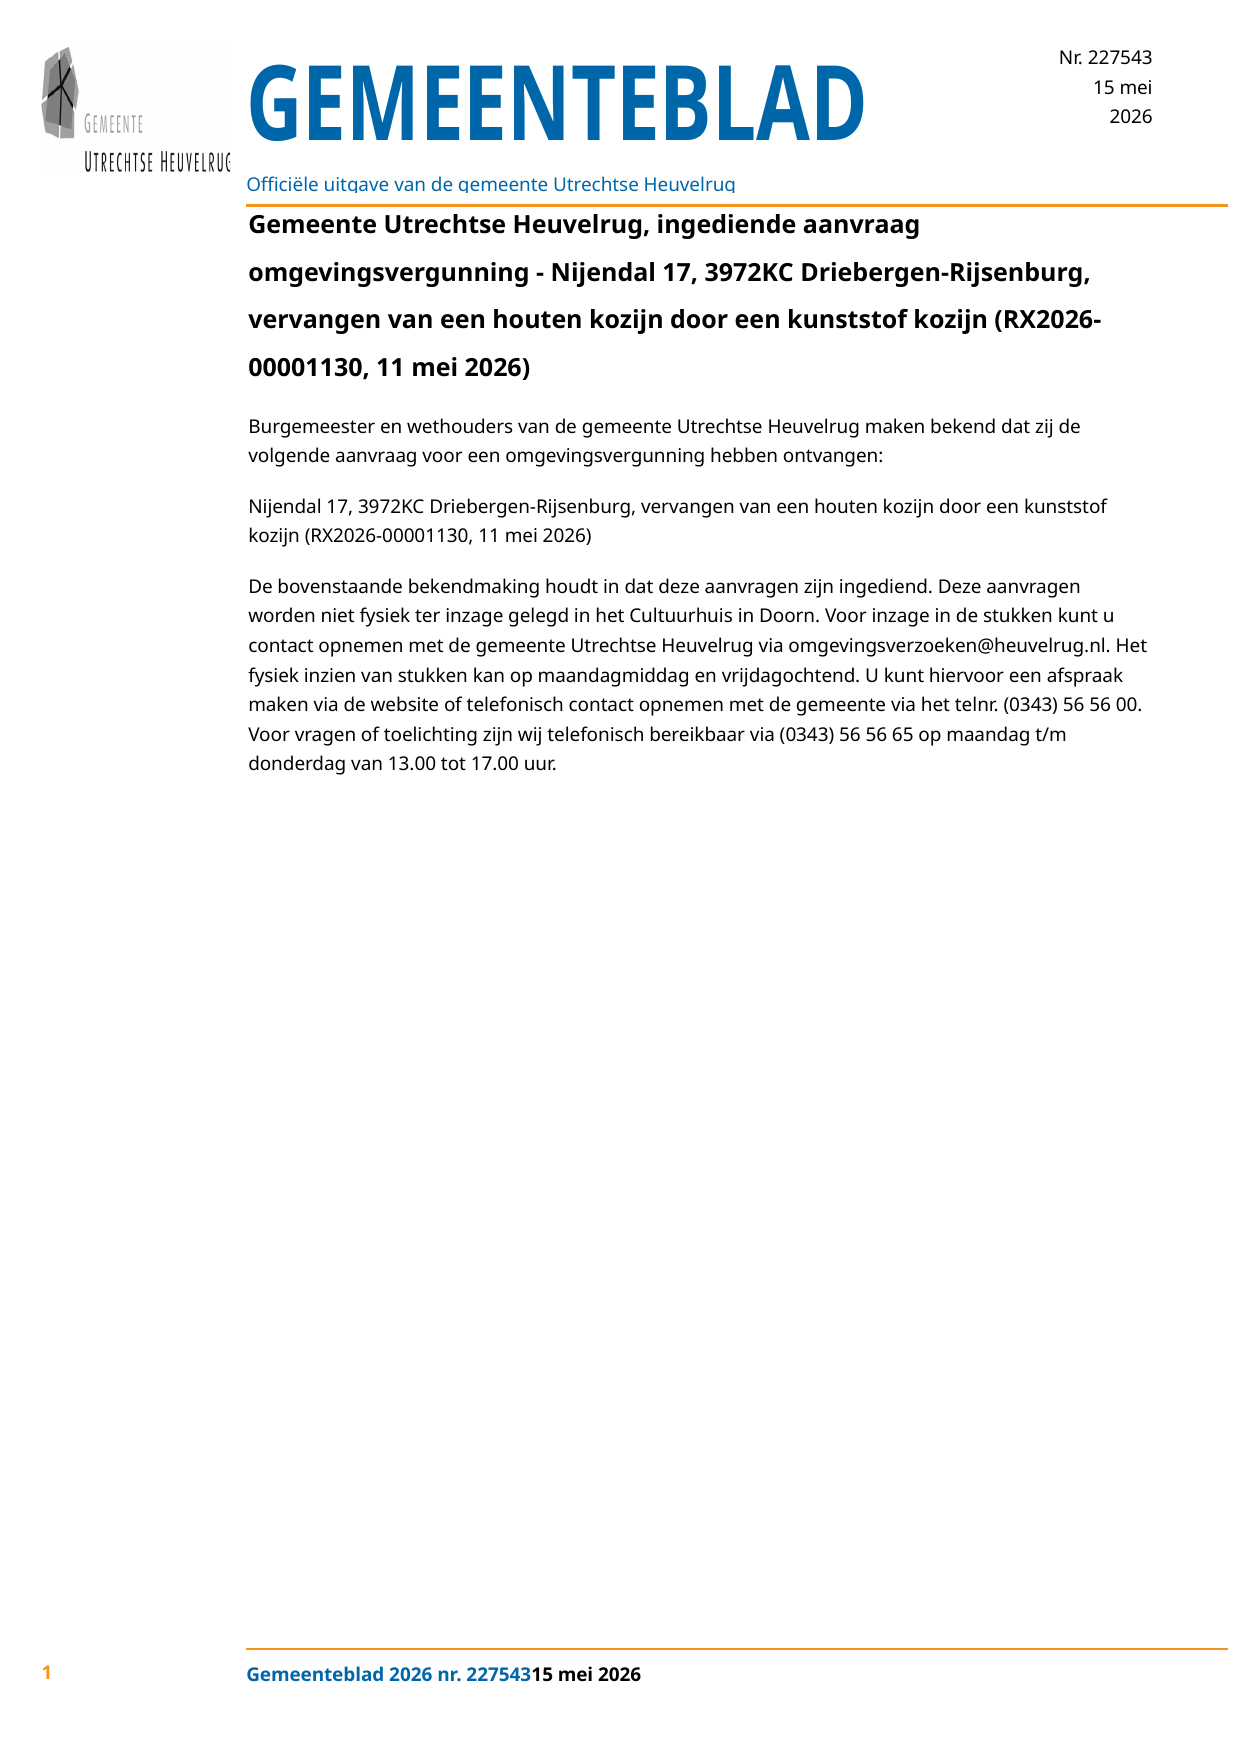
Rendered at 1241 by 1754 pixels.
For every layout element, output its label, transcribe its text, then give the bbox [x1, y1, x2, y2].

text Nijendal 17, 3972KC Driebergen-Rijsenburg, vervangen van een houten kozijn door een kunststof kozijn (RX2026-00001130, 11 mei 2026) [248, 493, 1152, 548]
text Burgemeester en wethouders van de gemeente Utrechtse Heuvelrug maken bekend dat zij de volgende aanvraag voor een omgevingsvergunning hebben ontvangen: [248, 413, 1152, 468]
text Gemeente Utrechtse Heuvelrug, ingediende aanvraag omgevingsvergunning - Nijendal 17, 3972KC Driebergen-Rijsenburg, vervangen van een houten kozijn door een kunststof kozijn (RX2026-00001130, 11 mei 2026) [248, 207, 1152, 384]
picture [41, 47, 231, 172]
text De bovenstaande bekendmaking houdt in dat deze aanvragen zijn ingediend. Deze aanvragen worden niet fysiek ter inzage gelegd in het Cultuurhuis in Doorn. Voor inzage in de stukken kunt u contact opnemen met de gemeente Utrechtse Heuvelrug via omgevingsverzoeken@heuvelrug.nl. Het fysiek inzien van stukken kan op maandagmiddag en vrijdagochtend. U kunt hiervoor een afspraak maken via de website of telefonisch contact opnemen met de gemeente via het telnr. (0343) 56 56 00. Voor vragen of toelichting zijn wij telefonisch bereikbaar via (0343) 56 56 65 op maandag t/m donderdag van 13.00 tot 17.00 uur. [248, 573, 1152, 776]
